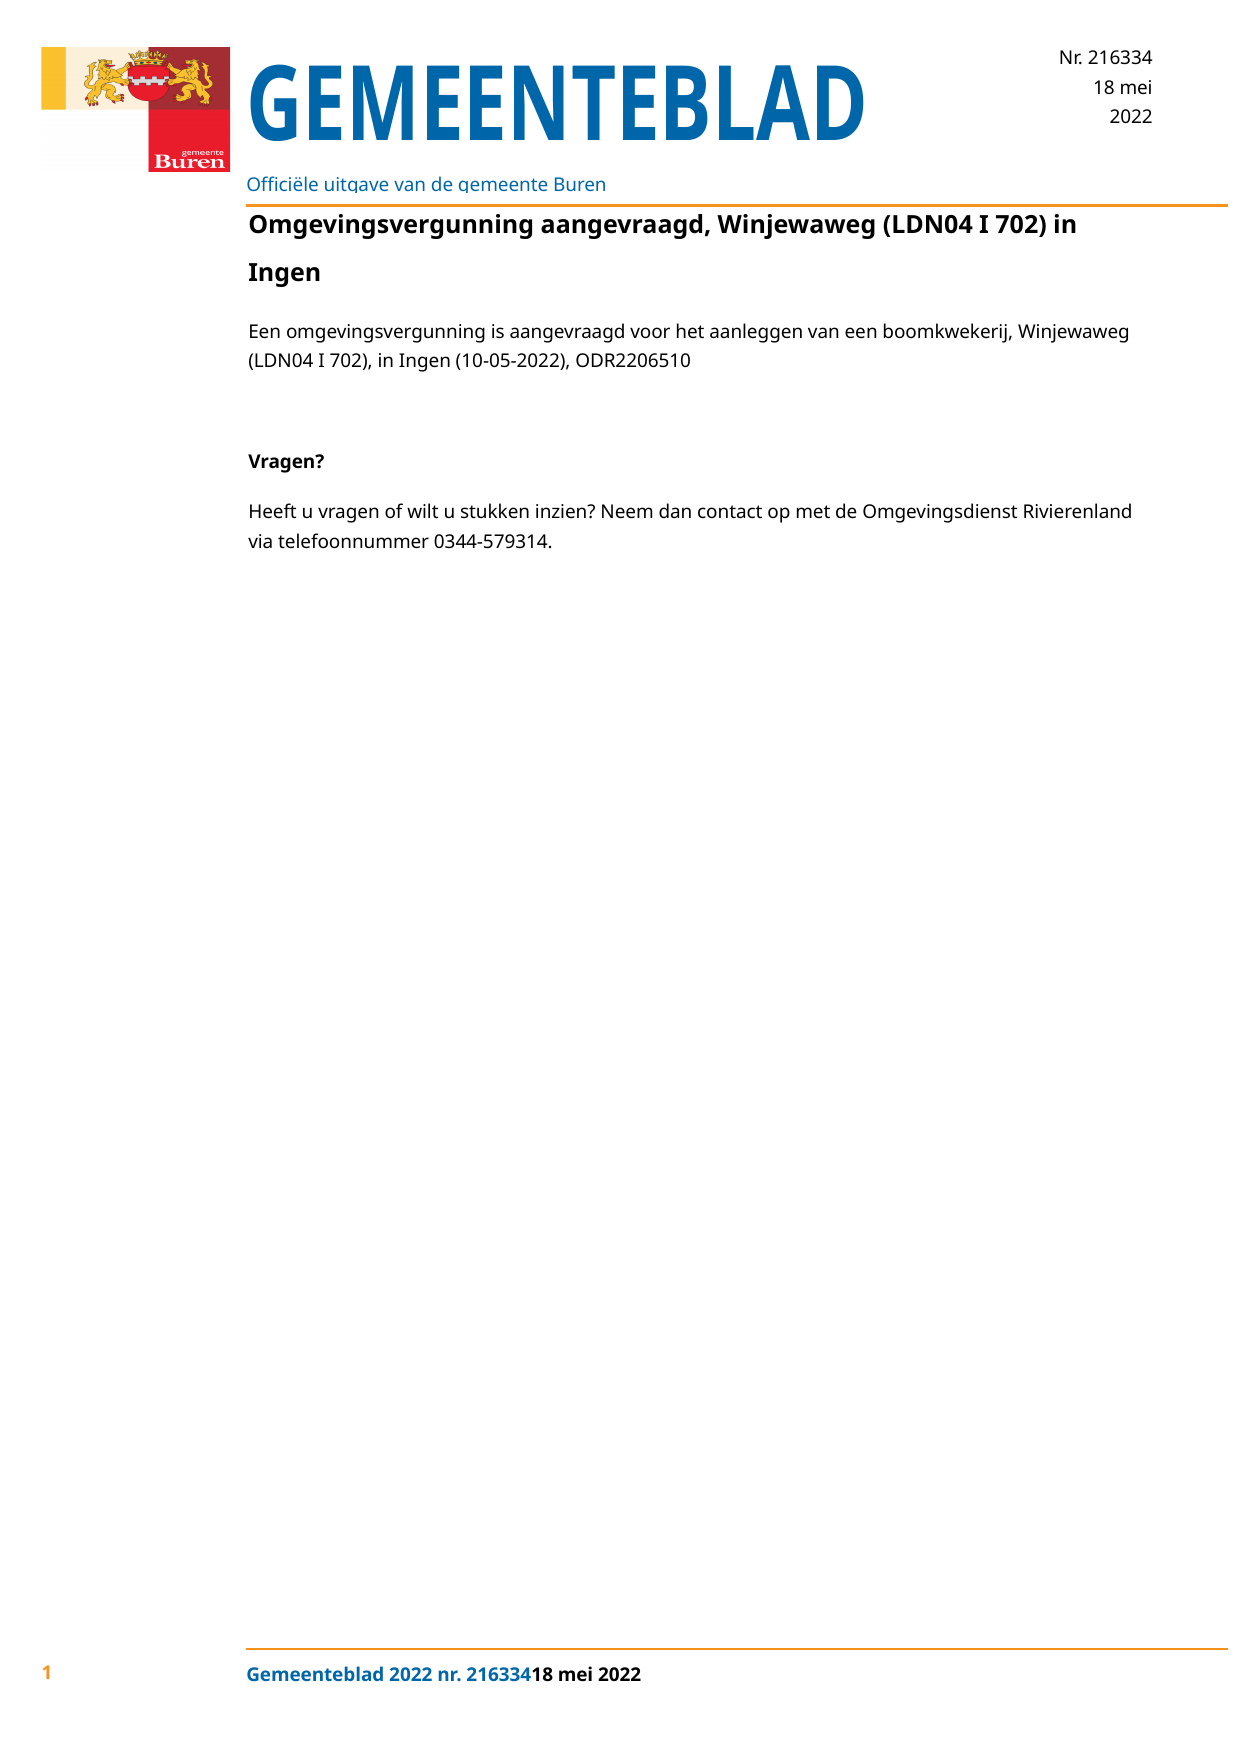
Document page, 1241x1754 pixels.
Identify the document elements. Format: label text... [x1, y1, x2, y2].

picture [41, 47, 231, 172]
text Vragen? [248, 448, 1152, 474]
text Omgevingsvergunning aangevraagd, Winjewaweg (LDN04 I 702) in Ingen [248, 207, 1152, 288]
text Heeft u vragen of wilt u stukken inzien? Neem dan contact op met de Omgevingsdienst Rivierenland via telefoonnummer 0344-579314. [248, 499, 1152, 554]
text Een omgevingsvergunning is aangevraagd voor het aanleggen van een boomkwekerij, Winjewaweg (LDN04 I 702), in Ingen (10-05-2022), ODR2206510 [248, 318, 1152, 373]
